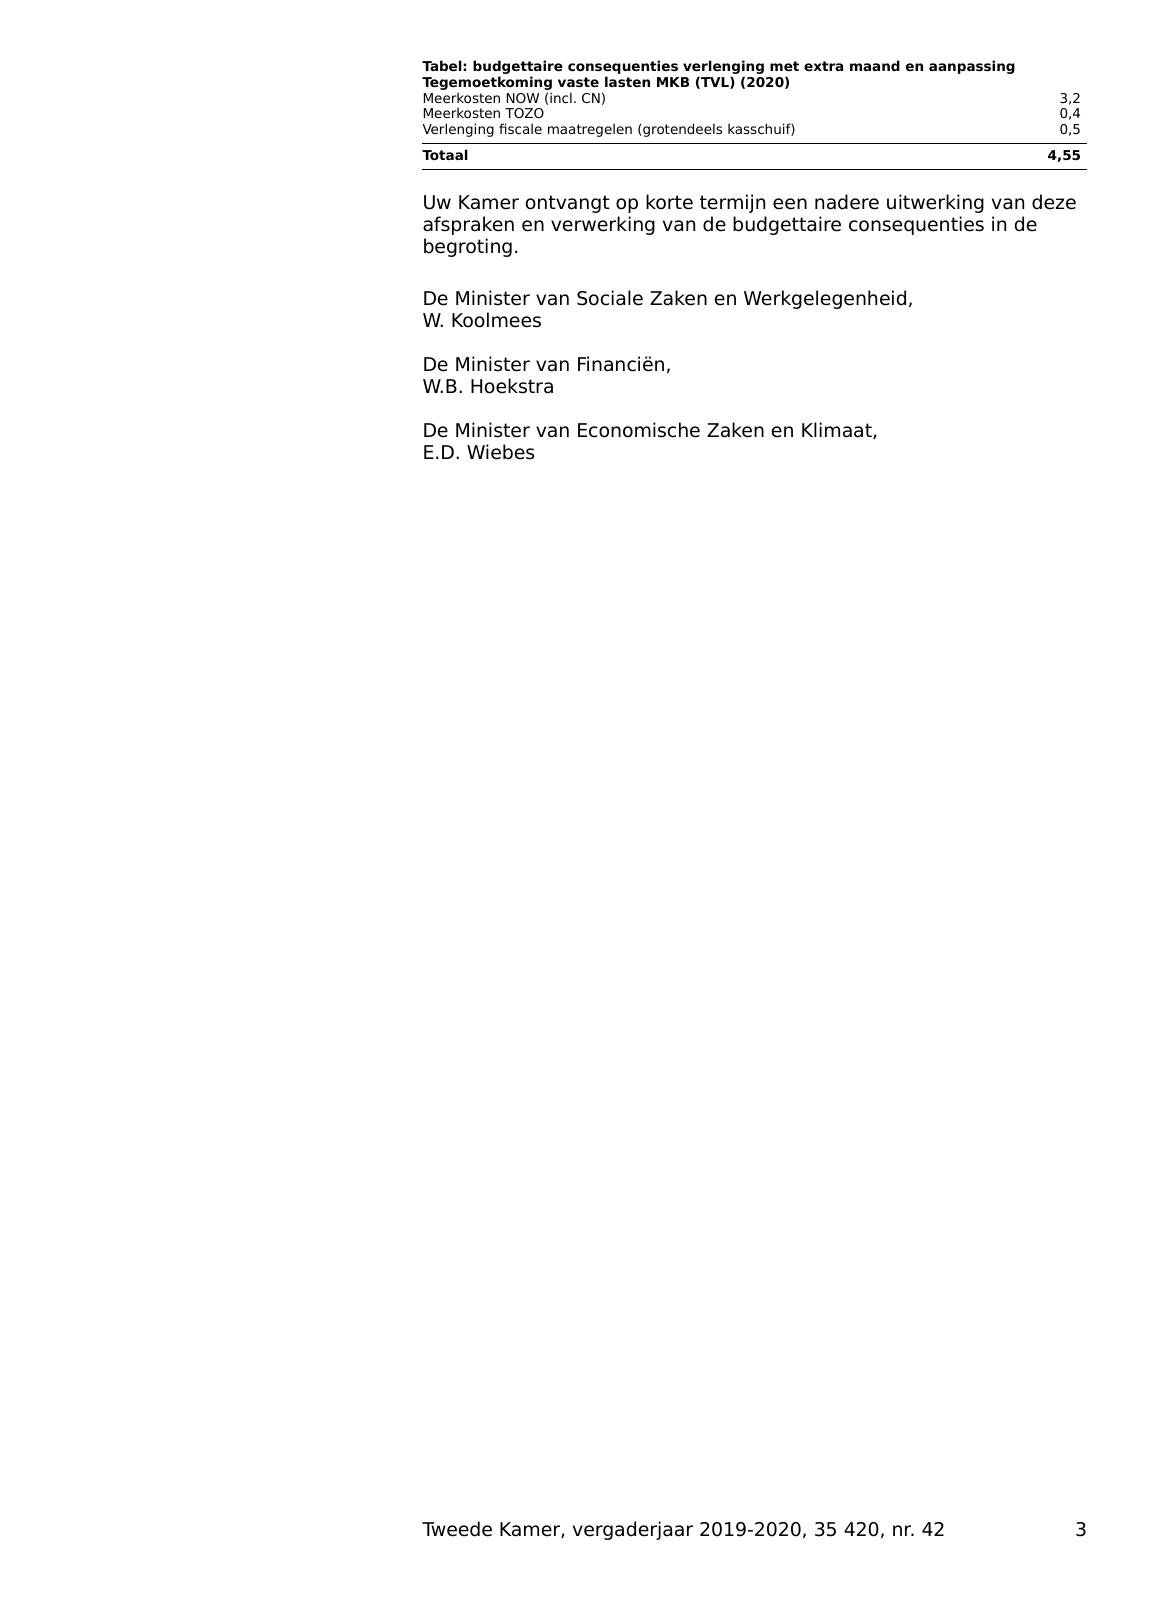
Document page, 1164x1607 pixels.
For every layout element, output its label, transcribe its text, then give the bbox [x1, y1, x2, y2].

text De Minister van Financiën, W.B. Hoekstra [422, 354, 1087, 398]
table_cell 4,55 [1004, 144, 1087, 168]
table_cell Meerkosten TOZO [422, 106, 1004, 122]
table_cell 3,2 [1004, 91, 1087, 106]
table_header Tabel: budgettaire consequenties verlenging met extra maand en aanpassing Tegemoetkoming vaste lasten MKB (TVL) (2020) [422, 59, 1087, 91]
table_cell 0,5 [1004, 122, 1087, 142]
text De Minister van Economische Zaken en Klimaat, E.D. Wiebes [422, 420, 1087, 464]
table_cell Totaal [422, 144, 1004, 168]
table_cell 0,4 [1004, 106, 1087, 122]
table_cell Verlenging fiscale maatregelen (grotendeels kasschuif) [422, 122, 1004, 142]
text De Minister van Sociale Zaken en Werkgelegenheid, W. Koolmees [422, 288, 1087, 332]
table_cell Meerkosten NOW (incl. CN) [422, 91, 1004, 106]
text Uw Kamer ontvangt op korte termijn een nadere uitwerking van deze afspraken en verwerking van de budgettaire consequenties in de begroting. [422, 192, 1087, 258]
